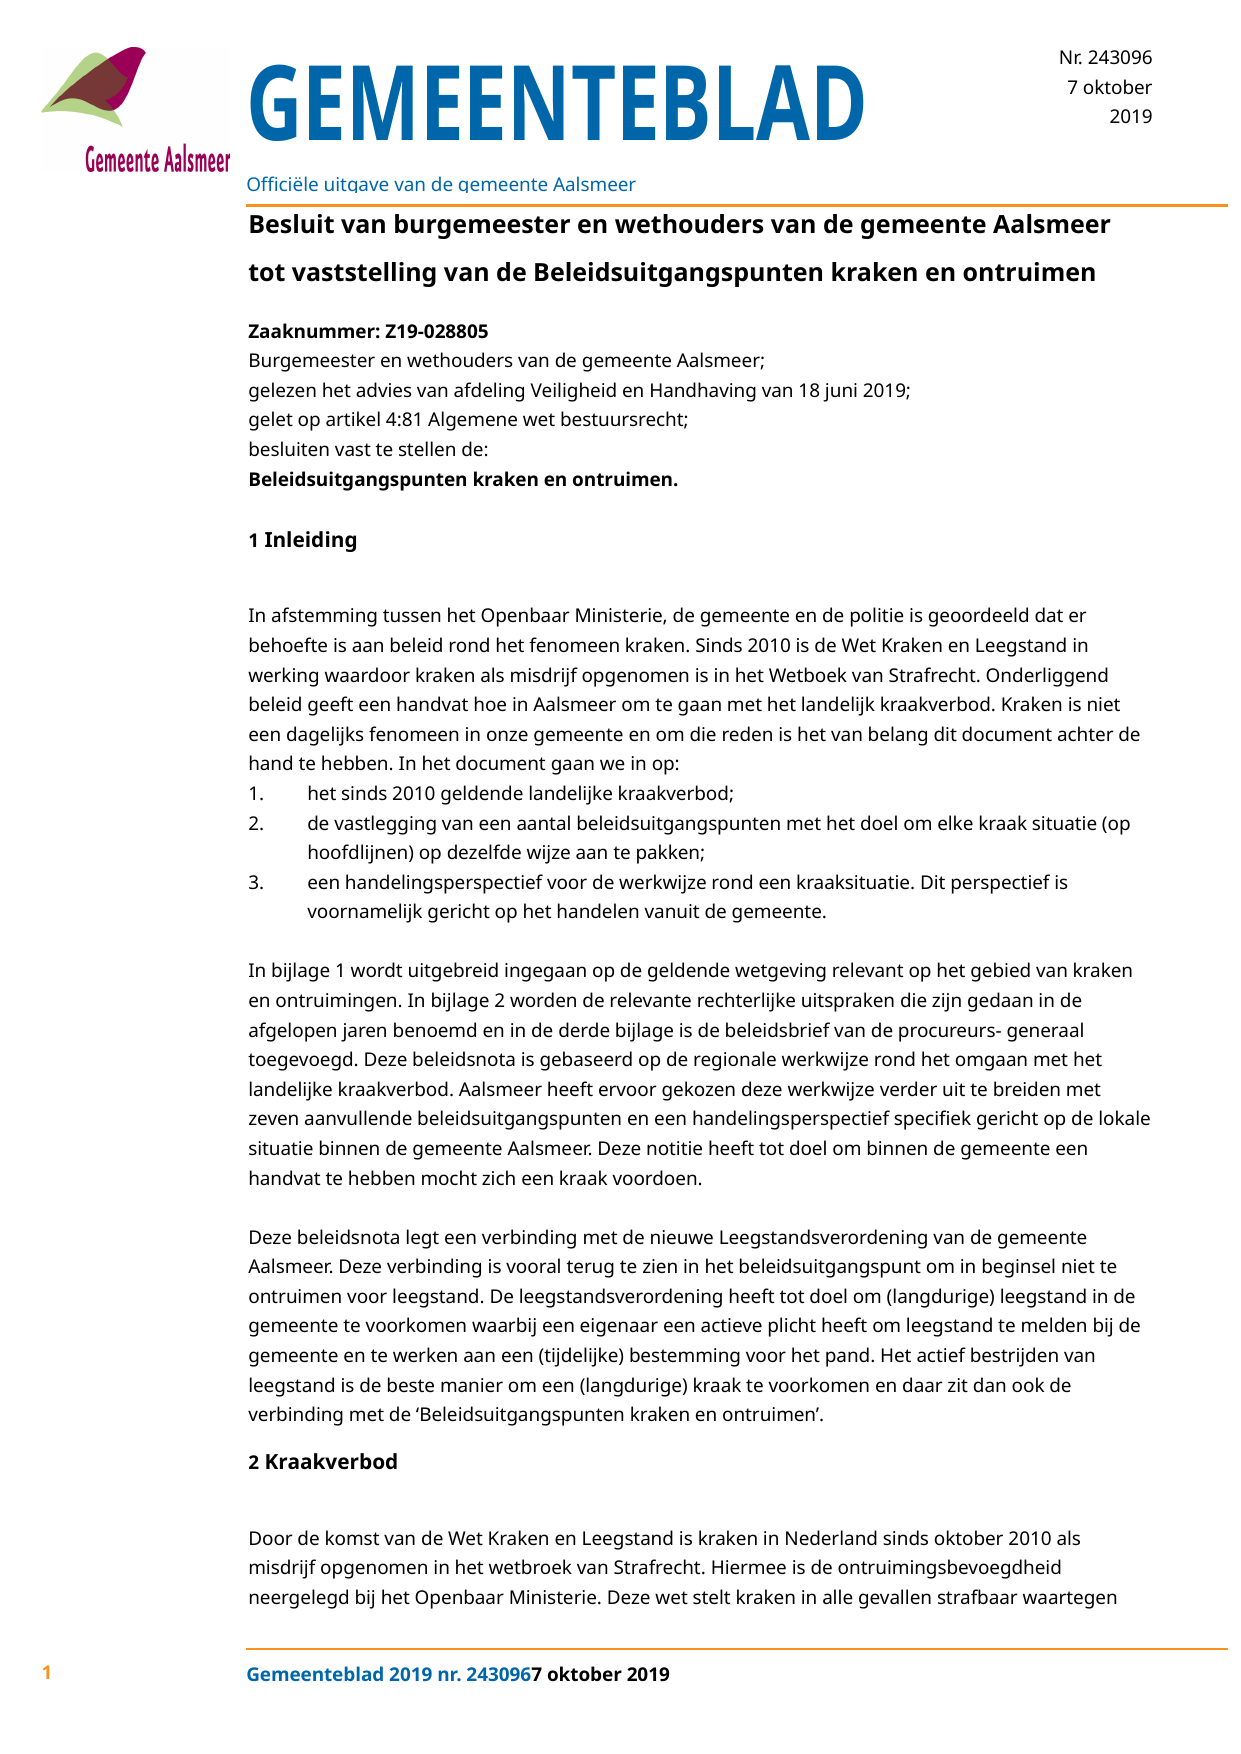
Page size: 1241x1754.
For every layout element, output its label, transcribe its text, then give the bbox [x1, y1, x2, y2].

picture [41, 47, 231, 172]
text Door de komst van de Wet Kraken en Leegstand is kraken in Nederland sinds oktober 2010 als misdrijf opgenomen in het wetbroek van Strafrecht. Hiermee is de ontruimingsbevoegdheid neergelegd bij het Openbaar Ministerie. Deze wet stelt kraken in alle gevallen strafbaar waartegen [248, 1525, 1152, 1610]
text Burgemeester en wethouders van de gemeente Aalsmeer; [248, 347, 1152, 373]
text 2 Kraakverbod [248, 1447, 1152, 1476]
text besluiten vast te stellen de: [248, 436, 1152, 462]
text In afstemming tussen het Openbaar Ministerie, de gemeente en de politie is geoordeeld dat er behoefte is aan beleid rond het fenomeen kraken. Sinds 2010 is de Wet Kraken en Leegstand in werking waardoor kraken als misdrijf opgenomen is in het Wetboek van Strafrecht. Onderliggend beleid geeft een handvat hoe in Aalsmeer om te gaan met het landelijk kraakverbod. Kraken is niet een dagelijks fenomeen in onze gemeente en om die reden is het van belang dit document achter de hand te hebben. In het document gaan we in op: [248, 603, 1152, 776]
text In bijlage 1 wordt uitgebreid ingegaan op de geldende wetgeving relevant op het gebied van kraken en ontruimingen. In bijlage 2 worden de relevante rechterlijke uitspraken die zijn gedaan in de afgelopen jaren benoemd en in de derde bijlage is de beleidsbrief van de procureurs- generaal toegevoegd. Deze beleidsnota is gebaseerd op de regionale werkwijze rond het omgaan met het landelijke kraakverbod. Aalsmeer heeft ervoor gekozen deze werkwijze verder uit te breiden met zeven aanvullende beleidsuitgangspunten en een handelingsperspectief specifiek gericht op de lokale situatie binnen de gemeente Aalsmeer. Deze notitie heeft tot doel om binnen de gemeente een handvat te hebben mocht zich een kraak voordoen. [248, 958, 1152, 1191]
text 1 Inleiding [248, 525, 1152, 553]
text Zaaknummer: Z19-028805 [248, 318, 1152, 344]
text Besluit van burgemeester en wethouders van de gemeente Aalsmeer tot vaststelling van de Beleidsuitgangspunten kraken en ontruimen [248, 207, 1152, 288]
text gelezen het advies van afdeling Veiligheid en Handhaving van 18 juni 2019; [248, 377, 1152, 403]
text Deze beleidsnota legt een verbinding met de nieuwe Leegstandsverordening van de gemeente Aalsmeer. Deze verbinding is vooral terug te zien in het beleidsuitgangspunt om in beginsel niet te ontruimen voor leegstand. De leegstandsverordening heeft tot doel om (langdurige) leegstand in de gemeente te voorkomen waarbij een eigenaar een actieve plicht heeft om leegstand te melden bij de gemeente en te werken aan een (tijdelijke) bestemming voor het pand. Het actief bestrijden van leegstand is de beste manier om een (langdurige) kraak te voorkomen en daar zit dan ook de verbinding met de ‘Beleidsuitgangspunten kraken en ontruimen’. [248, 1224, 1152, 1427]
text gelet op artikel 4:81 Algemene wet bestuursrecht; [248, 407, 1152, 432]
list het sinds 2010 geldende landelijke kraakverbod; [248, 780, 1152, 806]
list een handelingsperspectief voor de werkwijze rond een kraaksituatie. Dit perspectief is voornamelijk gericht op het handelen vanuit de gemeente. [248, 869, 1152, 924]
list de vastlegging van een aantal beleidsuitgangspunten met het doel om elke kraak situatie (op hoofdlijnen) op dezelfde wijze aan te pakken; [248, 810, 1152, 865]
text Beleidsuitgangspunten kraken en ontruimen. [248, 466, 1152, 492]
